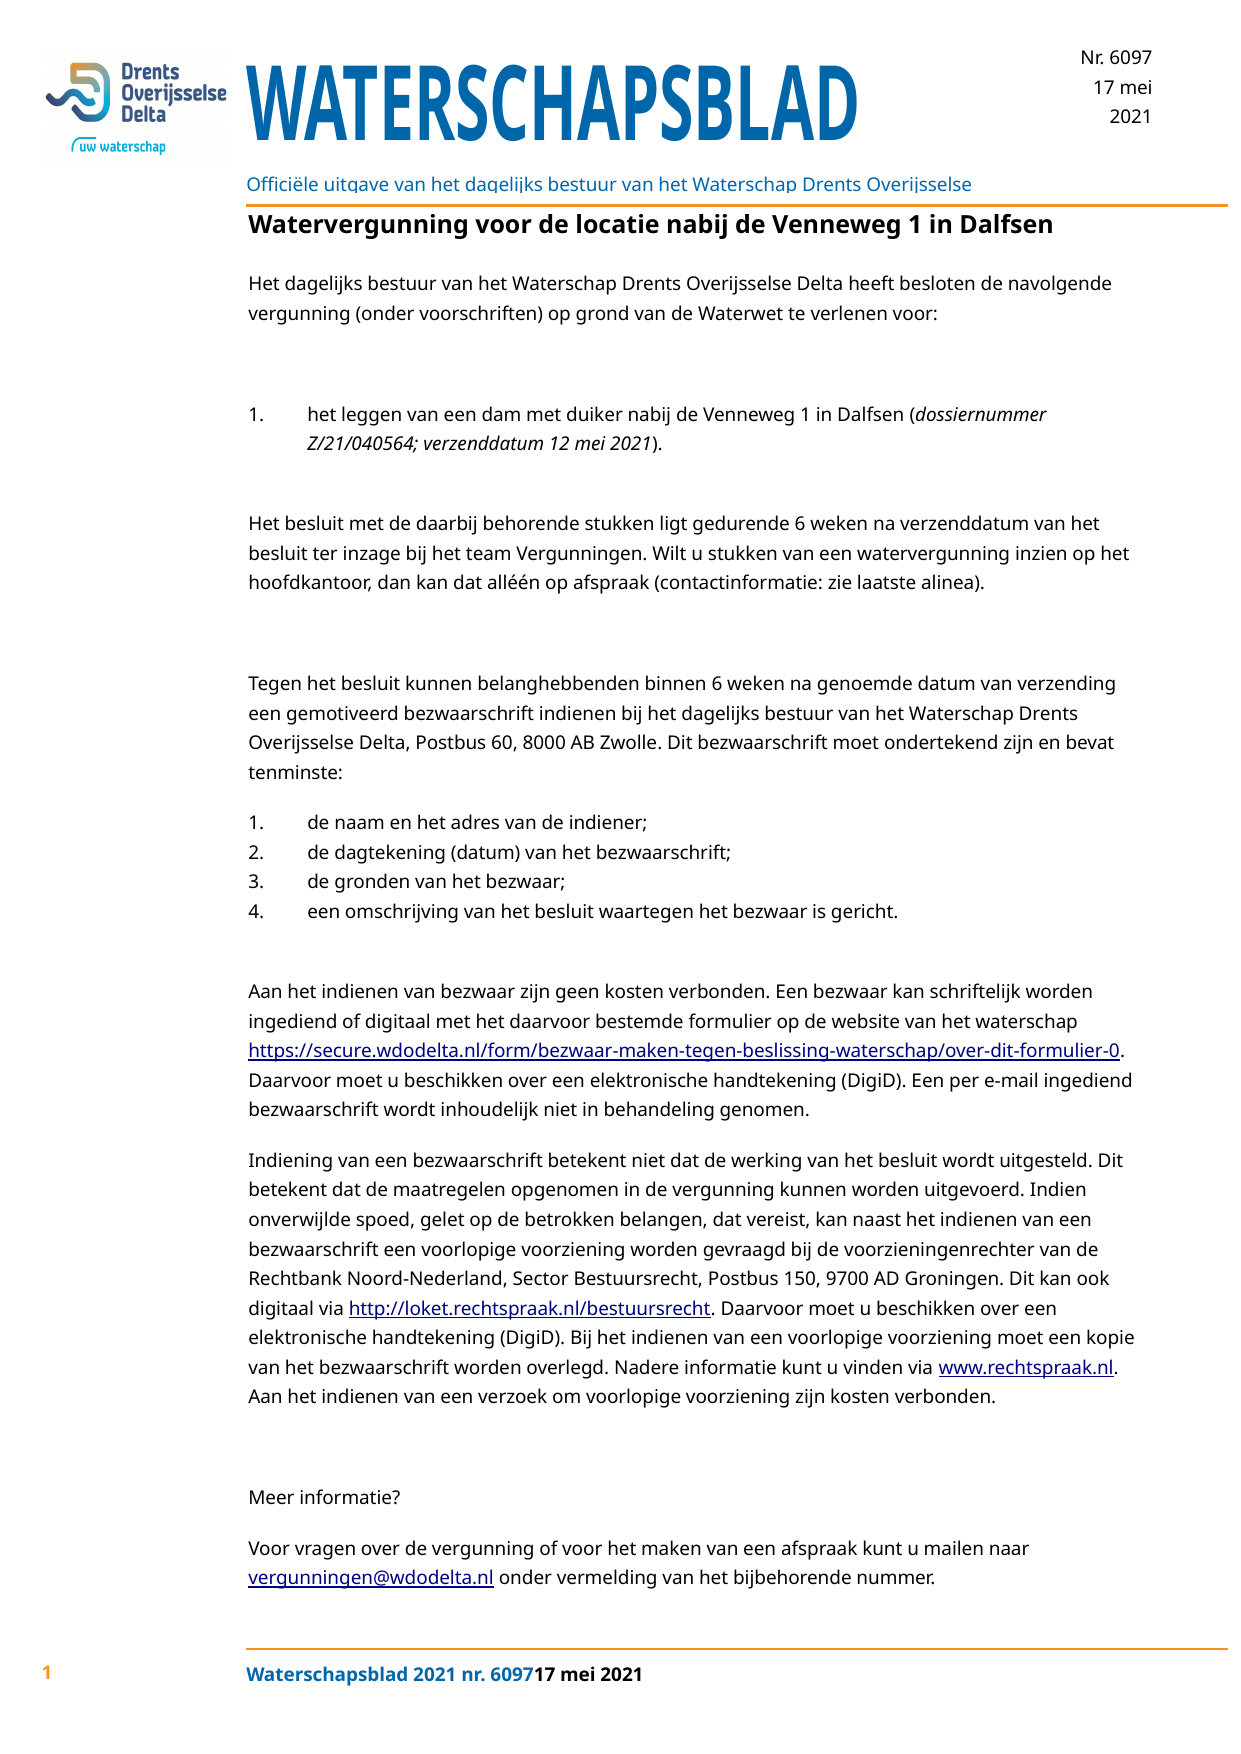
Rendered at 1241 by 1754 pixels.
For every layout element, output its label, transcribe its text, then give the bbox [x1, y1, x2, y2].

text Tegen het besluit kunnen belanghebbenden binnen 6 weken na genoemde datum van verzending een gemotiveerd bezwaarschrift indienen bij het dagelijks bestuur van het Waterschap Drents Overijsselse Delta, Postbus 60, 8000 AB Zwolle. Dit bezwaarschrift moet ondertekend zijn en bevat tenminste: [248, 670, 1152, 785]
text Voor vragen over de vergunning of voor het maken van een afspraak kunt u mailen naar vergunningen@wdodelta.nl onder vermelding van het bijbehorende nummer. [248, 1535, 1152, 1590]
text Aan het indienen van bezwaar zijn geen kosten verbonden. Een bezwaar kan schriftelijk worden ingediend of digitaal met het daarvoor bestemde formulier op de website van het waterschap https://secure.wdodelta.nl/form/bezwaar-maken-tegen-beslissing-waterschap/over-dit-formulier-0. Daarvoor moet u beschikken over een elektronische handtekening (DigiD). Een per e-mail ingediend bezwaarschrift wordt inhoudelijk niet in behandeling genomen. [248, 978, 1152, 1122]
list een omschrijving van het besluit waartegen het bezwaar is gericht. [248, 898, 1152, 924]
list de gronden van het bezwaar; [248, 869, 1152, 894]
text Meer informatie? [248, 1484, 1152, 1510]
text Watervergunning voor de locatie nabij de Venneweg 1 in Dalfsen [248, 207, 1152, 241]
text Het dagelijks bestuur van het Waterschap Drents Overijsselse Delta heeft besloten de navolgende vergunning (onder voorschriften) op grond van de Waterwet te verlenen voor: [248, 270, 1152, 326]
picture [41, 47, 231, 172]
list de dagtekening (datum) van het bezwaarschrift; [248, 839, 1152, 865]
text Het besluit met de daarbij behorende stukken ligt gedurende 6 weken na verzenddatum van het besluit ter inzage bij het team Vergunningen. Wilt u stukken van een watervergunning inzien op het hoofdkantoor, dan kan dat alléén op afspraak (contactinformatie: zie laatste alinea). [248, 510, 1152, 595]
text Indiening van een bezwaarschrift betekent niet dat de werking van het besluit wordt uitgesteld. Dit betekent dat de maatregelen opgenomen in de vergunning kunnen worden uitgevoerd. Indien onverwijlde spoed, gelet op de betrokken belangen, dat vereist, kan naast het indienen van een bezwaarschrift een voorlopige voorziening worden gevraagd bij de voorzieningenrechter van de Rechtbank Noord-Nederland, Sector Bestuursrecht, Postbus 150, 9700 AD Groningen. Dit kan ook digitaal via http://loket.rechtspraak.nl/bestuursrecht. Daarvoor moet u beschikken over een elektronische handtekening (DigiD). Bij het indienen van een voorlopige voorziening moet een kopie van het bezwaarschrift worden overlegd. Nadere informatie kunt u vinden via www.rechtspraak.nl. Aan het indienen van een verzoek om voorlopige voorziening zijn kosten verbonden. [248, 1147, 1152, 1409]
list het leggen van een dam met duiker nabij de Venneweg 1 in Dalfsen (dossiernummer Z/21/040564; verzenddatum 12 mei 2021). [248, 401, 1152, 456]
list de naam en het adres van de indiener; [248, 809, 1152, 835]
